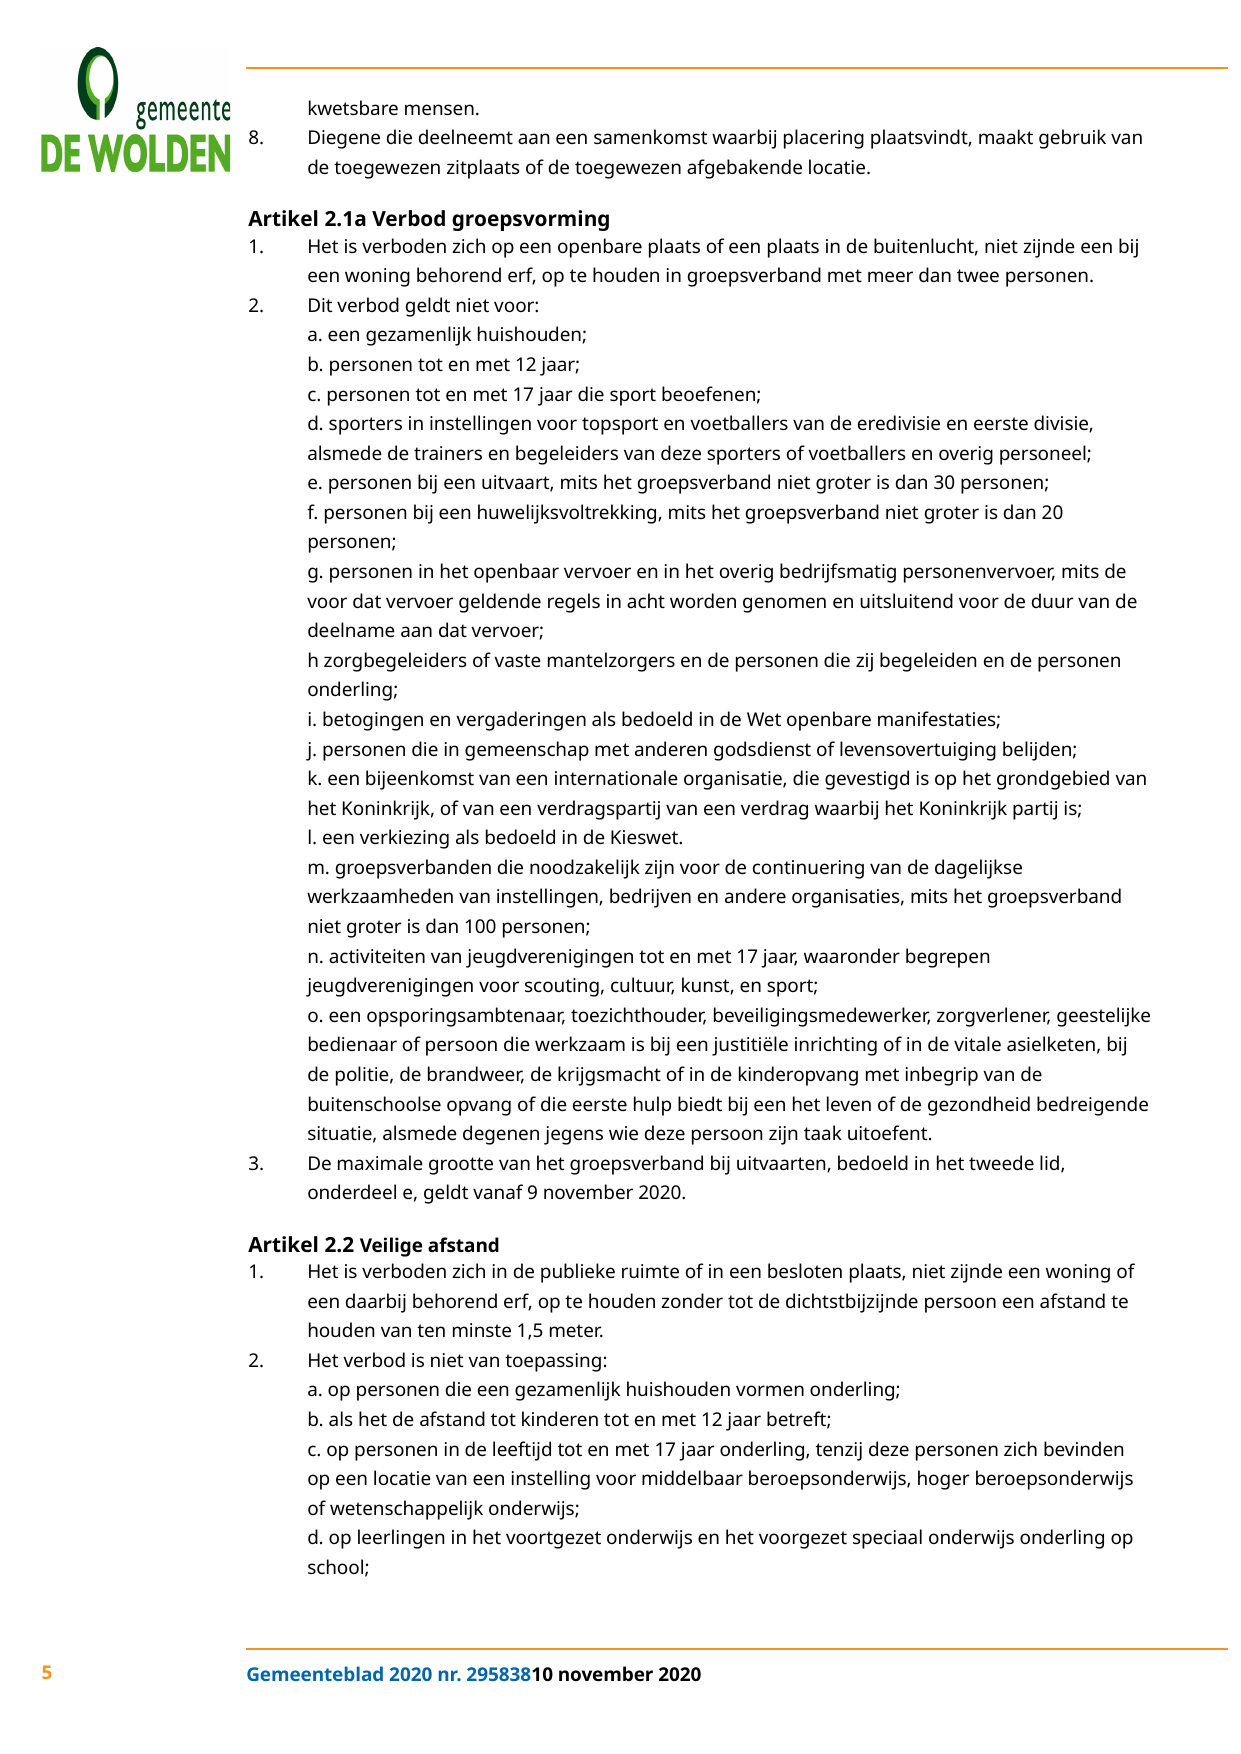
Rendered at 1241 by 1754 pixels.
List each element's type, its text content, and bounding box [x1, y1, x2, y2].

list f. personen bij een huwelijksvoltrekking, mits het groepsverband niet groter is dan 20 personen; [248, 499, 1152, 554]
list i. betogingen en vergaderingen als bedoeld in de Wet openbare manifestaties; [248, 706, 1152, 732]
list kwetsbare mensen. [248, 95, 1152, 121]
list b. als het de afstand tot kinderen tot en met 12 jaar betreft; [248, 1406, 1152, 1432]
list k. een bijeenkomst van een internationale organisatie, die gevestigd is op het grondgebied van het Koninkrijk, of van een verdragspartij van een verdrag waarbij het Koninkrijk partij is; [248, 765, 1152, 821]
list o. een opsporingsambtenaar, toezichthouder, beveiligingsmedewerker, zorgverlener, geestelijke bedienaar of persoon die werkzaam is bij een justitiële inrichting of in de vitale asielketen, bij de politie, de brandweer, de krijgsmacht of in de kinderopvang met inbegrip van de buitenschoolse opvang of die eerste hulp biedt bij een het leven of de gezondheid bedreigende situatie, alsmede degenen jegens wie deze persoon zijn taak uitoefent. [248, 1002, 1152, 1146]
list b. personen tot en met 12 jaar; [248, 351, 1152, 377]
text Artikel 2.1a Verbod groepsvorming [248, 204, 1152, 233]
list Het is verboden zich in de publieke ruimte of in een besloten plaats, niet zijnde een woning of een daarbij behorend erf, op te houden zonder tot de dichtstbijzijnde persoon een afstand te houden van ten minste 1,5 meter. [248, 1258, 1152, 1343]
list a. een gezamenlijk huishouden; [248, 322, 1152, 347]
list Het verbod is niet van toepassing: [248, 1347, 1152, 1373]
picture [41, 47, 231, 172]
list a. op personen die een gezamenlijk huishouden vormen onderling; [248, 1377, 1152, 1402]
list c. op personen in de leeftijd tot en met 17 jaar onderling, tenzij deze personen zich bevinden op een locatie van een instelling voor middelbaar beroepsonderwijs, hoger beroepsonderwijs of wetenschappelijk onderwijs; [248, 1436, 1152, 1521]
list c. personen tot en met 17 jaar die sport beoefenen; [248, 381, 1152, 406]
list d. sporters in instellingen voor topsport en voetballers van de eredivisie en eerste divisie, alsmede de trainers en begeleiders van deze sporters of voetballers en overig personeel; [248, 410, 1152, 466]
list n. activiteiten van jeugdverenigingen tot en met 17 jaar, waaronder begrepen jeugdverenigingen voor scouting, cultuur, kunst, en sport; [248, 943, 1152, 998]
list d. op leerlingen in het voortgezet onderwijs en het voorgezet speciaal onderwijs onderling op school; [248, 1524, 1152, 1580]
text Artikel 2.2 Veilige afstand [248, 1230, 1152, 1258]
list j. personen die in gemeenschap met anderen godsdienst of levensovertuiging belijden; [248, 736, 1152, 761]
list De maximale grootte van het groepsverband bij uitvaarten, bedoeld in het tweede lid, onderdeel e, geldt vanaf 9 november 2020. [248, 1150, 1152, 1205]
list e. personen bij een uitvaart, mits het groepsverband niet groter is dan 30 personen; [248, 469, 1152, 495]
list Dit verbod geldt niet voor: [248, 292, 1152, 318]
list l. een verkiezing als bedoeld in de Kieswet. [248, 824, 1152, 850]
list g. personen in het openbaar vervoer en in het overig bedrijfsmatig personenvervoer, mits de voor dat vervoer geldende regels in acht worden genomen en uitsluitend voor de duur van de deelname aan dat vervoer; [248, 558, 1152, 643]
list Diegene die deelneemt aan een samenkomst waarbij placering plaatsvindt, maakt gebruik van de toegewezen zitplaats of de toegewezen afgebakende locatie. [248, 124, 1152, 180]
list Het is verboden zich op een openbare plaats of een plaats in de buitenlucht, niet zijnde een bij een woning behorend erf, op te houden in groepsverband met meer dan twee personen. [248, 233, 1152, 288]
list m. groepsverbanden die noodzakelijk zijn voor de continuering van de dagelijkse werkzaamheden van instellingen, bedrijven en andere organisaties, mits het groepsverband niet groter is dan 100 personen; [248, 854, 1152, 939]
list h zorgbegeleiders of vaste mantelzorgers en de personen die zij begeleiden en de personen onderling; [248, 647, 1152, 702]
